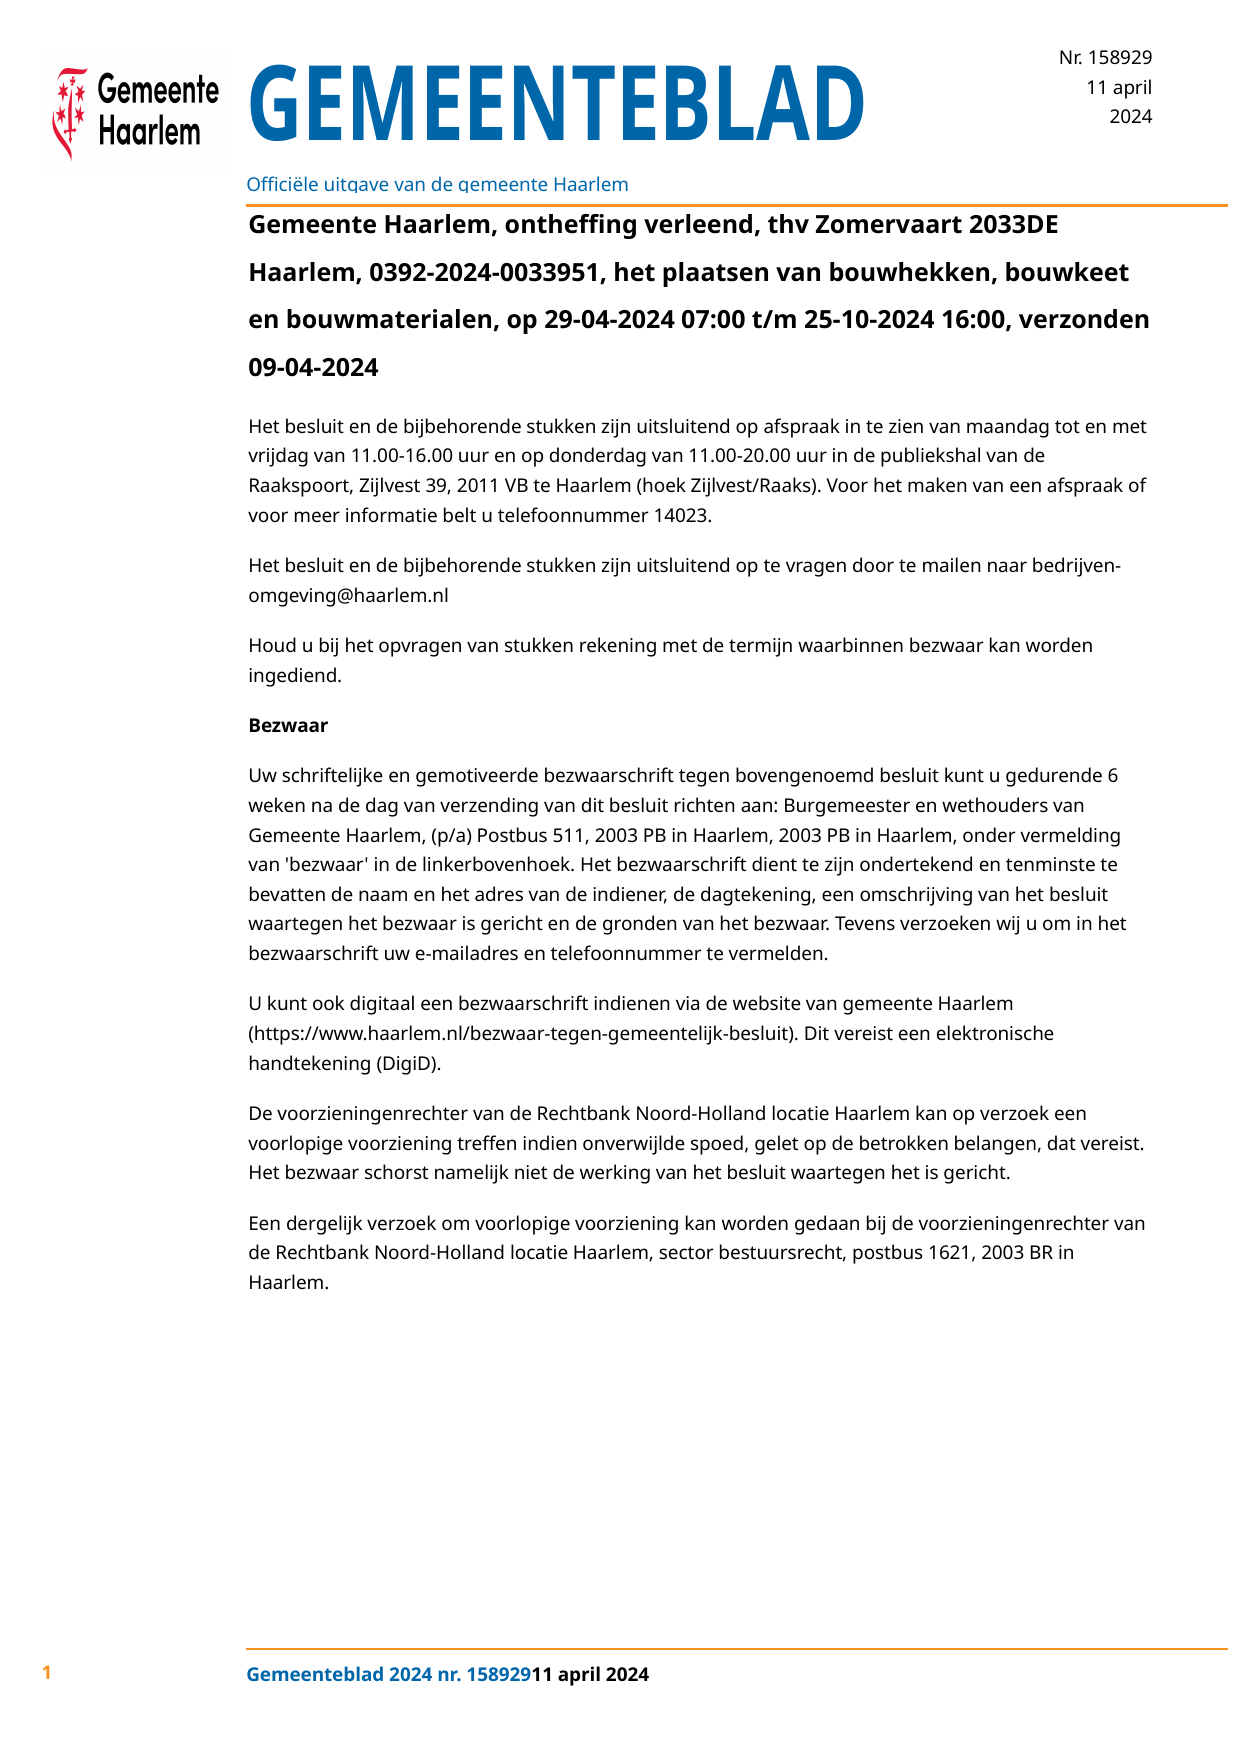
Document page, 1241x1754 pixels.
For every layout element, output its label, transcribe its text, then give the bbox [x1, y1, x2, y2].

text Het besluit en de bijbehorende stukken zijn uitsluitend op afspraak in te zien van maandag tot en met vrijdag van 11.00-16.00 uur en op donderdag van 11.00-20.00 uur in de publiekshal van de Raakspoort, Zijlvest 39, 2011 VB te Haarlem (hoek Zijlvest/Raaks). Voor het maken van een afspraak of voor meer informatie belt u telefoonnummer 14023. [248, 413, 1152, 528]
text Het besluit en de bijbehorende stukken zijn uitsluitend op te vragen door te mailen naar bedrijven-omgeving@haarlem.nl [248, 552, 1152, 608]
text Uw schriftelijke en gemotiveerde bezwaarschrift tegen bovengenoemd besluit kunt u gedurende 6 weken na de dag van verzending van dit besluit richten aan: Burgemeester en wethouders van Gemeente Haarlem, (p/a) Postbus 511, 2003 PB in Haarlem, 2003 PB in Haarlem, onder vermelding van 'bezwaar' in de linkerbovenhoek. Het bezwaarschrift dient te zijn ondertekend en tenminste te bevatten de naam en het adres van de indiener, de dagtekening, een omschrijving van het besluit waartegen het bezwaar is gericht en de gronden van het bezwaar. Tevens verzoeken wij u om in het bezwaarschrift uw e-mailadres en telefoonnummer te vermelden. [248, 763, 1152, 966]
text Bezwaar [248, 712, 1152, 738]
text De voorzieningenrechter van de Rechtbank Noord-Holland locatie Haarlem kan op verzoek een voorlopige voorziening treffen indien onverwijlde spoed, gelet op de betrokken belangen, dat vereist. Het bezwaar schorst namelijk niet de werking van het besluit waartegen het is gericht. [248, 1100, 1152, 1185]
text U kunt ook digitaal een bezwaarschrift indienen via de website van gemeente Haarlem (https://www.haarlem.nl/bezwaar-tegen-gemeentelijk-besluit). Dit vereist een elektronische handtekening (DigiD). [248, 991, 1152, 1076]
text Een dergelijk verzoek om voorlopige voorziening kan worden gedaan bij de voorzieningenrechter van de Rechtbank Noord-Holland locatie Haarlem, sector bestuursrecht, postbus 1621, 2003 BR in Haarlem. [248, 1210, 1152, 1295]
text Gemeente Haarlem, ontheffing verleend, thv Zomervaart 2033DE Haarlem, 0392-2024-0033951, het plaatsen van bouwhekken, bouwkeet en bouwmaterialen, op 29-04-2024 07:00 t/m 25-10-2024 16:00, verzonden 09-04-2024 [248, 207, 1152, 384]
text Houd u bij het opvragen van stukken rekening met de termijn waarbinnen bezwaar kan worden ingediend. [248, 632, 1152, 688]
picture [41, 47, 231, 172]
